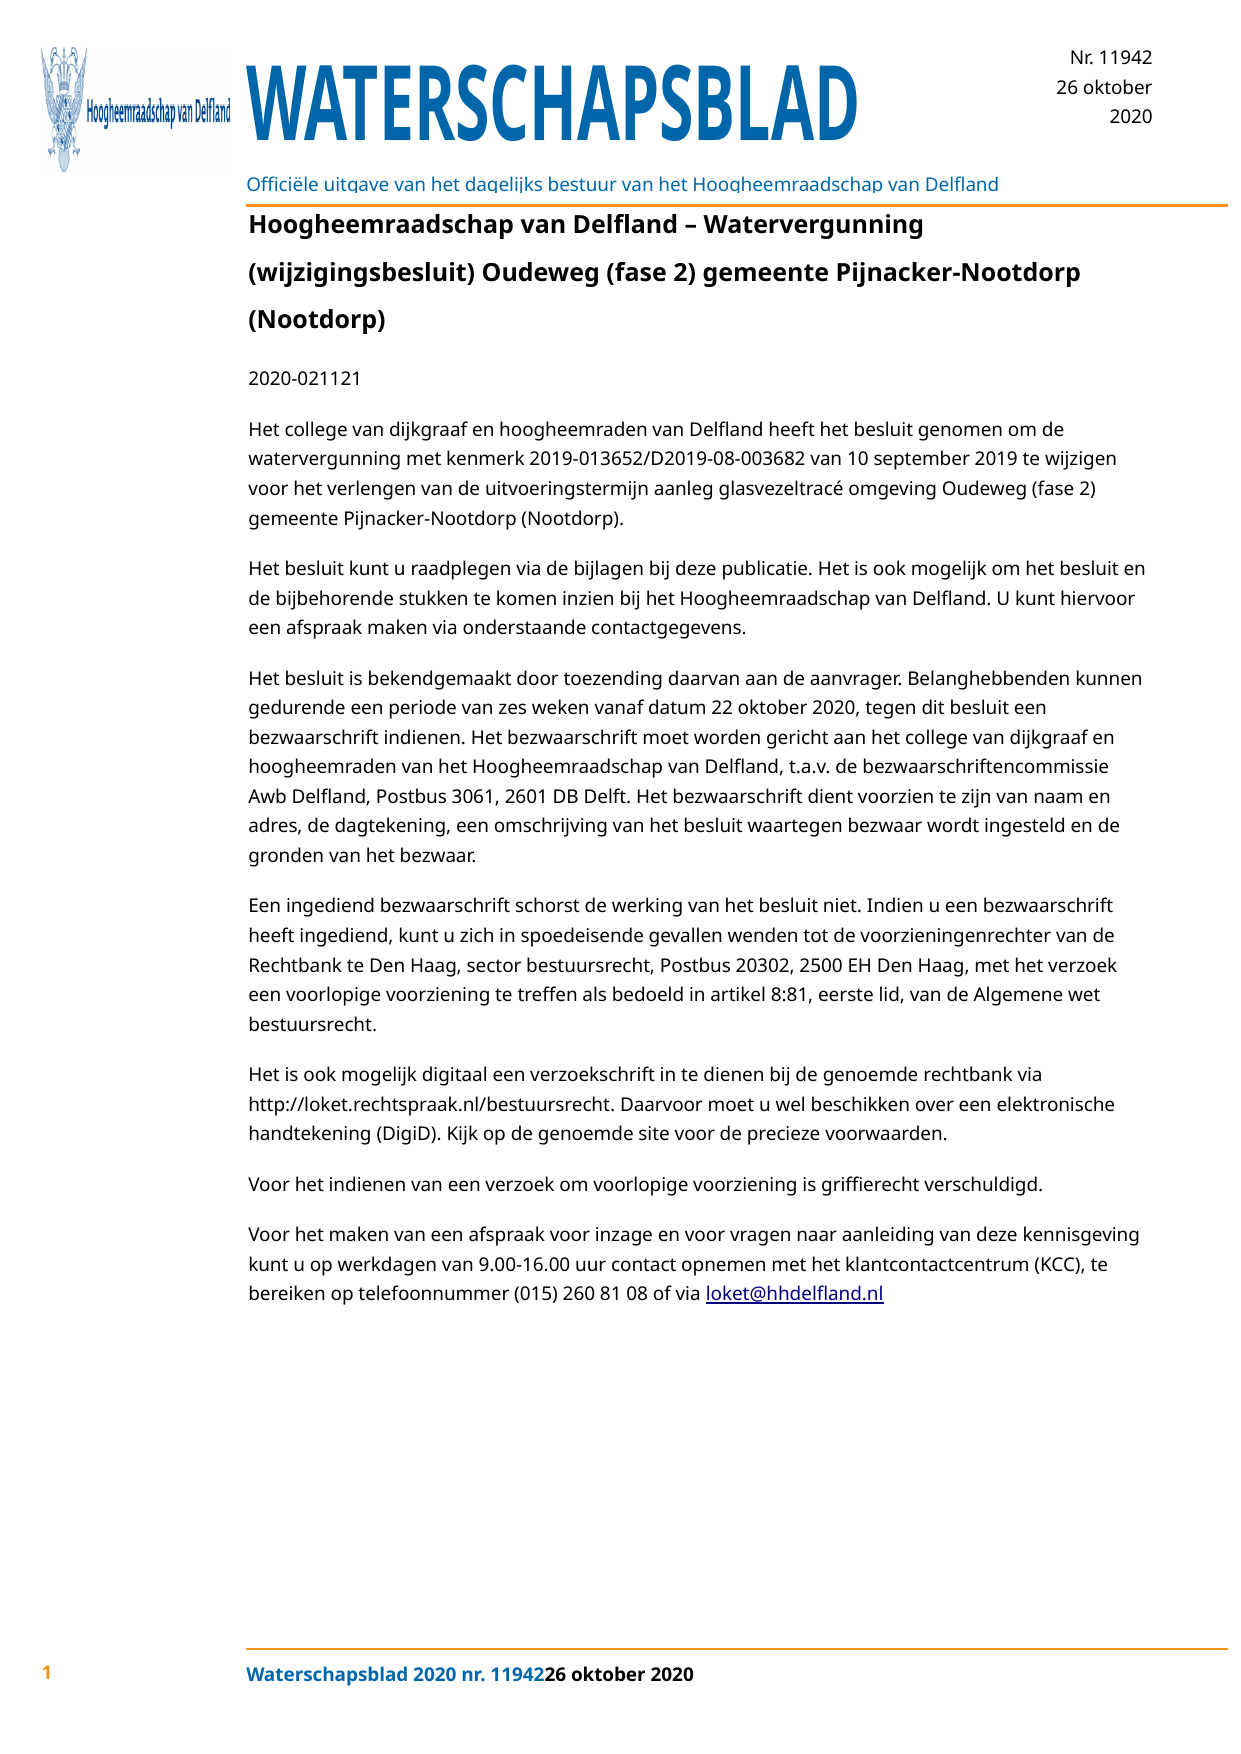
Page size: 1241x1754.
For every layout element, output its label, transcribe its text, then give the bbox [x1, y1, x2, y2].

text Voor het indienen van een verzoek om voorlopige voorziening is griffierecht verschuldigd. [248, 1171, 1152, 1197]
text 2020-021121 [248, 366, 1152, 391]
picture [41, 47, 231, 172]
text Hoogheemraadschap van Delfland – Watervergunning (wijzigingsbesluit) Oudeweg (fase 2) gemeente Pijnacker-Nootdorp (Nootdorp) [248, 207, 1152, 336]
text Het college van dijkgraaf en hoogheemraden van Delfland heeft het besluit genomen om de watervergunning met kenmerk 2019-013652/D2019-08-003682 van 10 september 2019 te wijzigen voor het verlengen van de uitvoeringstermijn aanleg glasvezeltracé omgeving Oudeweg (fase 2) gemeente Pijnacker-Nootdorp (Nootdorp). [248, 416, 1152, 530]
text Het is ook mogelijk digitaal een verzoekschrift in te dienen bij de genoemde rechtbank via http://loket.rechtspraak.nl/bestuursrecht. Daarvoor moet u wel beschikken over een elektronische handtekening (DigiD). Kijk op de genoemde site voor de precieze voorwaarden. [248, 1061, 1152, 1146]
text Het besluit kunt u raadplegen via de bijlagen bij deze publicatie. Het is ook mogelijk om het besluit en de bijbehorende stukken te komen inzien bij het Hoogheemraadschap van Delfland. U kunt hiervoor een afspraak maken via onderstaande contactgegevens. [248, 555, 1152, 640]
text Het besluit is bekendgemaakt door toezending daarvan aan de aanvrager. Belanghebbenden kunnen gedurende een periode van zes weken vanaf datum 22 oktober 2020, tegen dit besluit een bezwaarschrift indienen. Het bezwaarschrift moet worden gericht aan het college van dijkgraaf en hoogheemraden van het Hoogheemraadschap van Delfland, t.a.v. de bezwaarschriftencommissie Awb Delfland, Postbus 3061, 2601 DB Delft. Het bezwaarschrift dient voorzien te zijn van naam en adres, de dagtekening, een omschrijving van het besluit waartegen bezwaar wordt ingesteld en de gronden van het bezwaar. [248, 665, 1152, 868]
text Voor het maken van een afspraak voor inzage en voor vragen naar aanleiding van deze kennisgeving kunt u op werkdagen van 9.00-16.00 uur contact opnemen met het klantcontactcentrum (KCC), te bereiken op telefoonnummer (015) 260 81 08 of via loket@hhdelfland.nl [248, 1221, 1152, 1306]
text Een ingediend bezwaarschrift schorst de werking van het besluit niet. Indien u een bezwaarschrift heeft ingediend, kunt u zich in spoedeisende gevallen wenden tot de voorzieningenrechter van de Rechtbank te Den Haag, sector bestuursrecht, Postbus 20302, 2500 EH Den Haag, met het verzoek een voorlopige voorziening te treffen als bedoeld in artikel 8:81, eerste lid, van de Algemene wet bestuursrecht. [248, 893, 1152, 1037]
